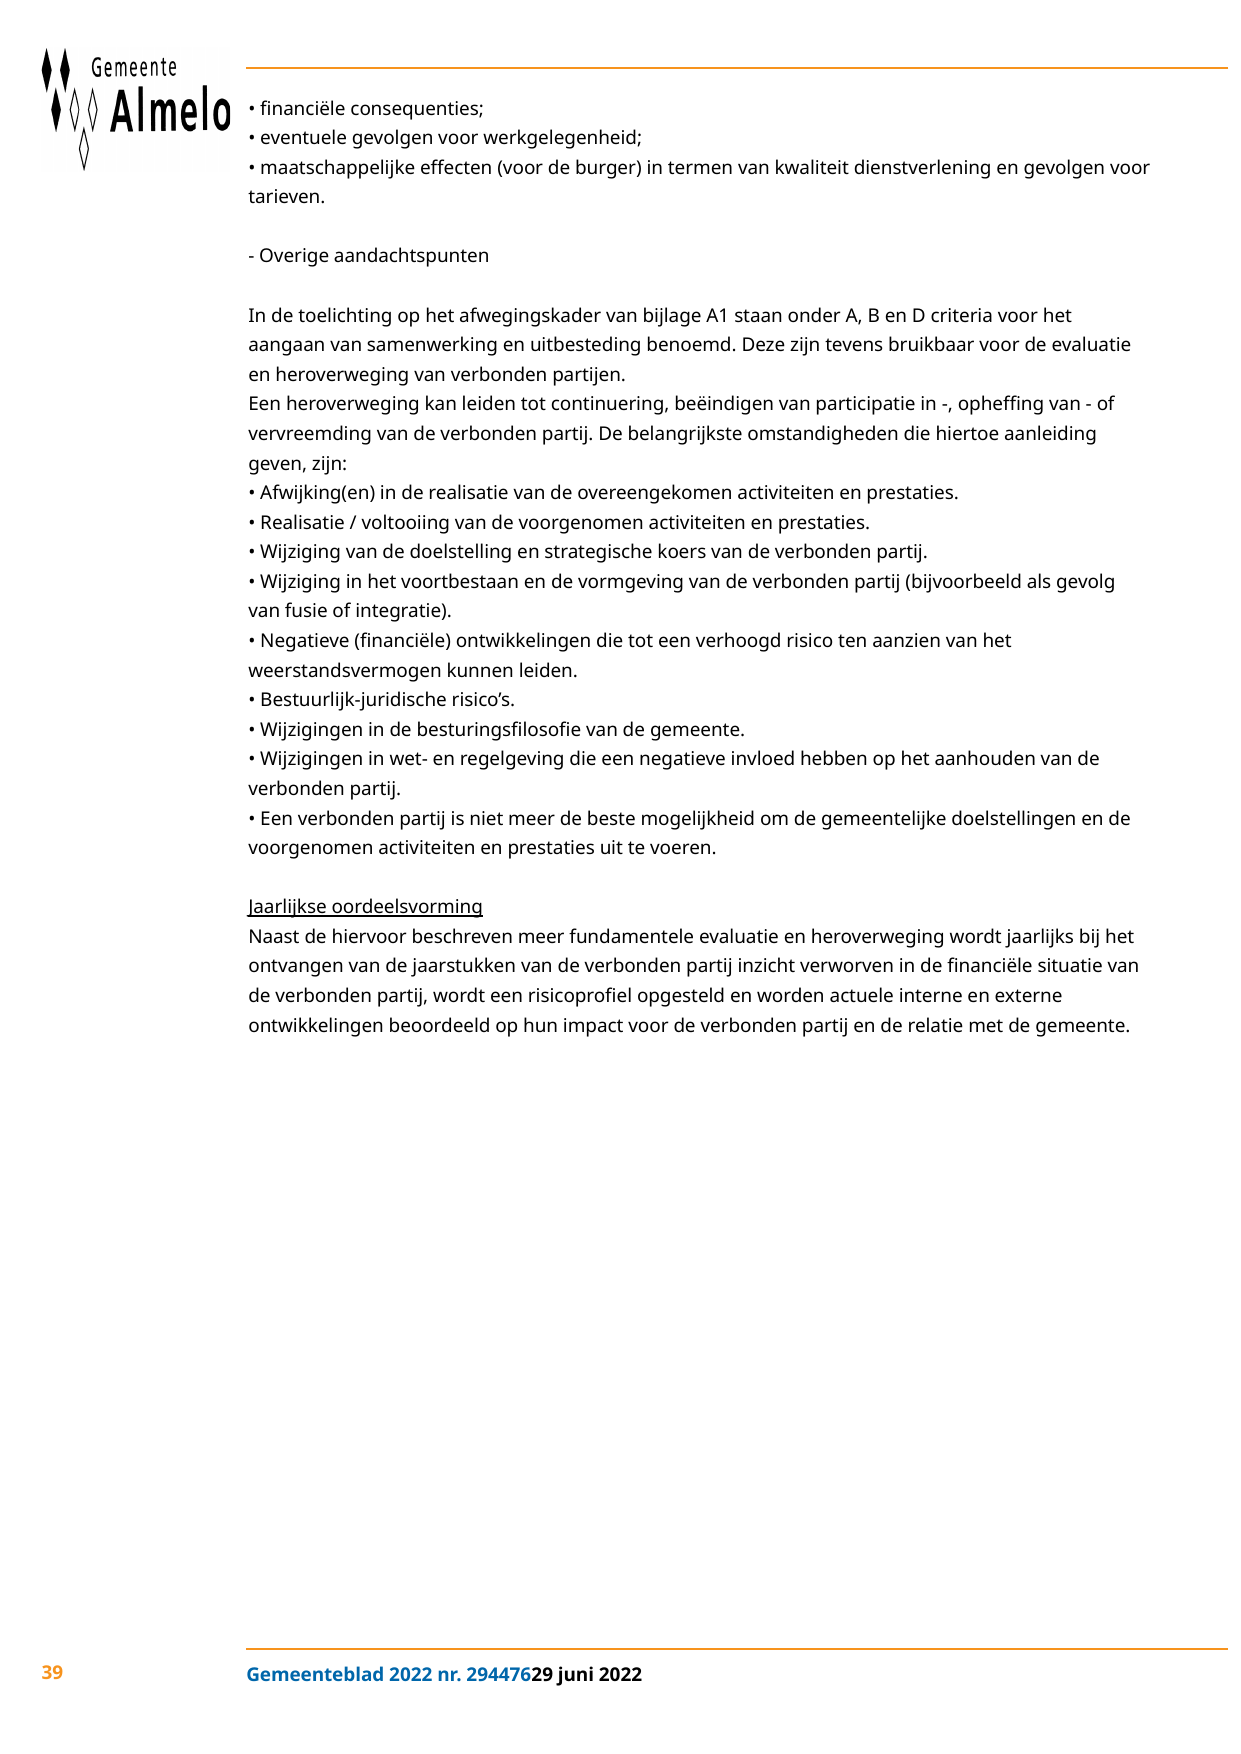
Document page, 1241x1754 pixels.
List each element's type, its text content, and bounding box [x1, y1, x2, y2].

text • financiële consequenties; [248, 95, 1152, 121]
text • eventuele gevolgen voor werkgelegenheid; [248, 124, 1152, 150]
text In de toelichting op het afwegingskader van bijlage A1 staan onder A, B en D criteria voor het aangaan van samenwerking en uitbesteding benoemd. Deze zijn tevens bruikbaar voor de evaluatie en heroverweging van verbonden partijen. [248, 302, 1152, 387]
text • Realisatie / voltooiing van de voorgenomen activiteiten en prestaties. [248, 509, 1152, 535]
text • Negatieve (financiële) ontwikkelingen die tot een verhoogd risico ten aanzien van het weerstandsvermogen kunnen leiden. [248, 627, 1152, 683]
text • Wijzigingen in de besturingsfilosofie van de gemeente. [248, 716, 1152, 742]
text • Wijziging van de doelstelling en strategische koers van de verbonden partij. [248, 538, 1152, 564]
text • maatschappelijke effecten (voor de burger) in termen van kwaliteit dienstverlening en gevolgen voor tarieven. [248, 154, 1152, 209]
picture [41, 47, 231, 172]
text - Overige aandachtspunten [248, 243, 1152, 268]
text • Bestuurlijk-juridische risico’s. [248, 686, 1152, 712]
text Jaarlijkse oordeelsvorming [248, 893, 1152, 919]
text • Wijzigingen in wet- en regelgeving die een negatieve invloed hebben op het aanhouden van de verbonden partij. [248, 746, 1152, 801]
text • Afwijking(en) in de realisatie van de overeengekomen activiteiten en prestaties. [248, 479, 1152, 505]
text Naast de hiervoor beschreven meer fundamentele evaluatie en heroverweging wordt jaarlijks bij het ontvangen van de jaarstukken van de verbonden partij inzicht verworven in de financiële situatie van de verbonden partij, wordt een risicoprofiel opgesteld en worden actuele interne en externe ontwikkelingen beoordeeld op hun impact voor de verbonden partij en de relatie met de gemeente. [248, 923, 1152, 1038]
text Een heroverweging kan leiden tot continuering, beëindigen van participatie in -, opheffing van - of vervreemding van de verbonden partij. De belangrijkste omstandigheden die hiertoe aanleiding geven, zijn: [248, 391, 1152, 476]
text • Een verbonden partij is niet meer de beste mogelijkheid om de gemeentelijke doelstellingen en de voorgenomen activiteiten en prestaties uit te voeren. [248, 805, 1152, 860]
text • Wijziging in het voortbestaan en de vormgeving van de verbonden partij (bijvoorbeeld als gevolg van fusie of integratie). [248, 568, 1152, 623]
